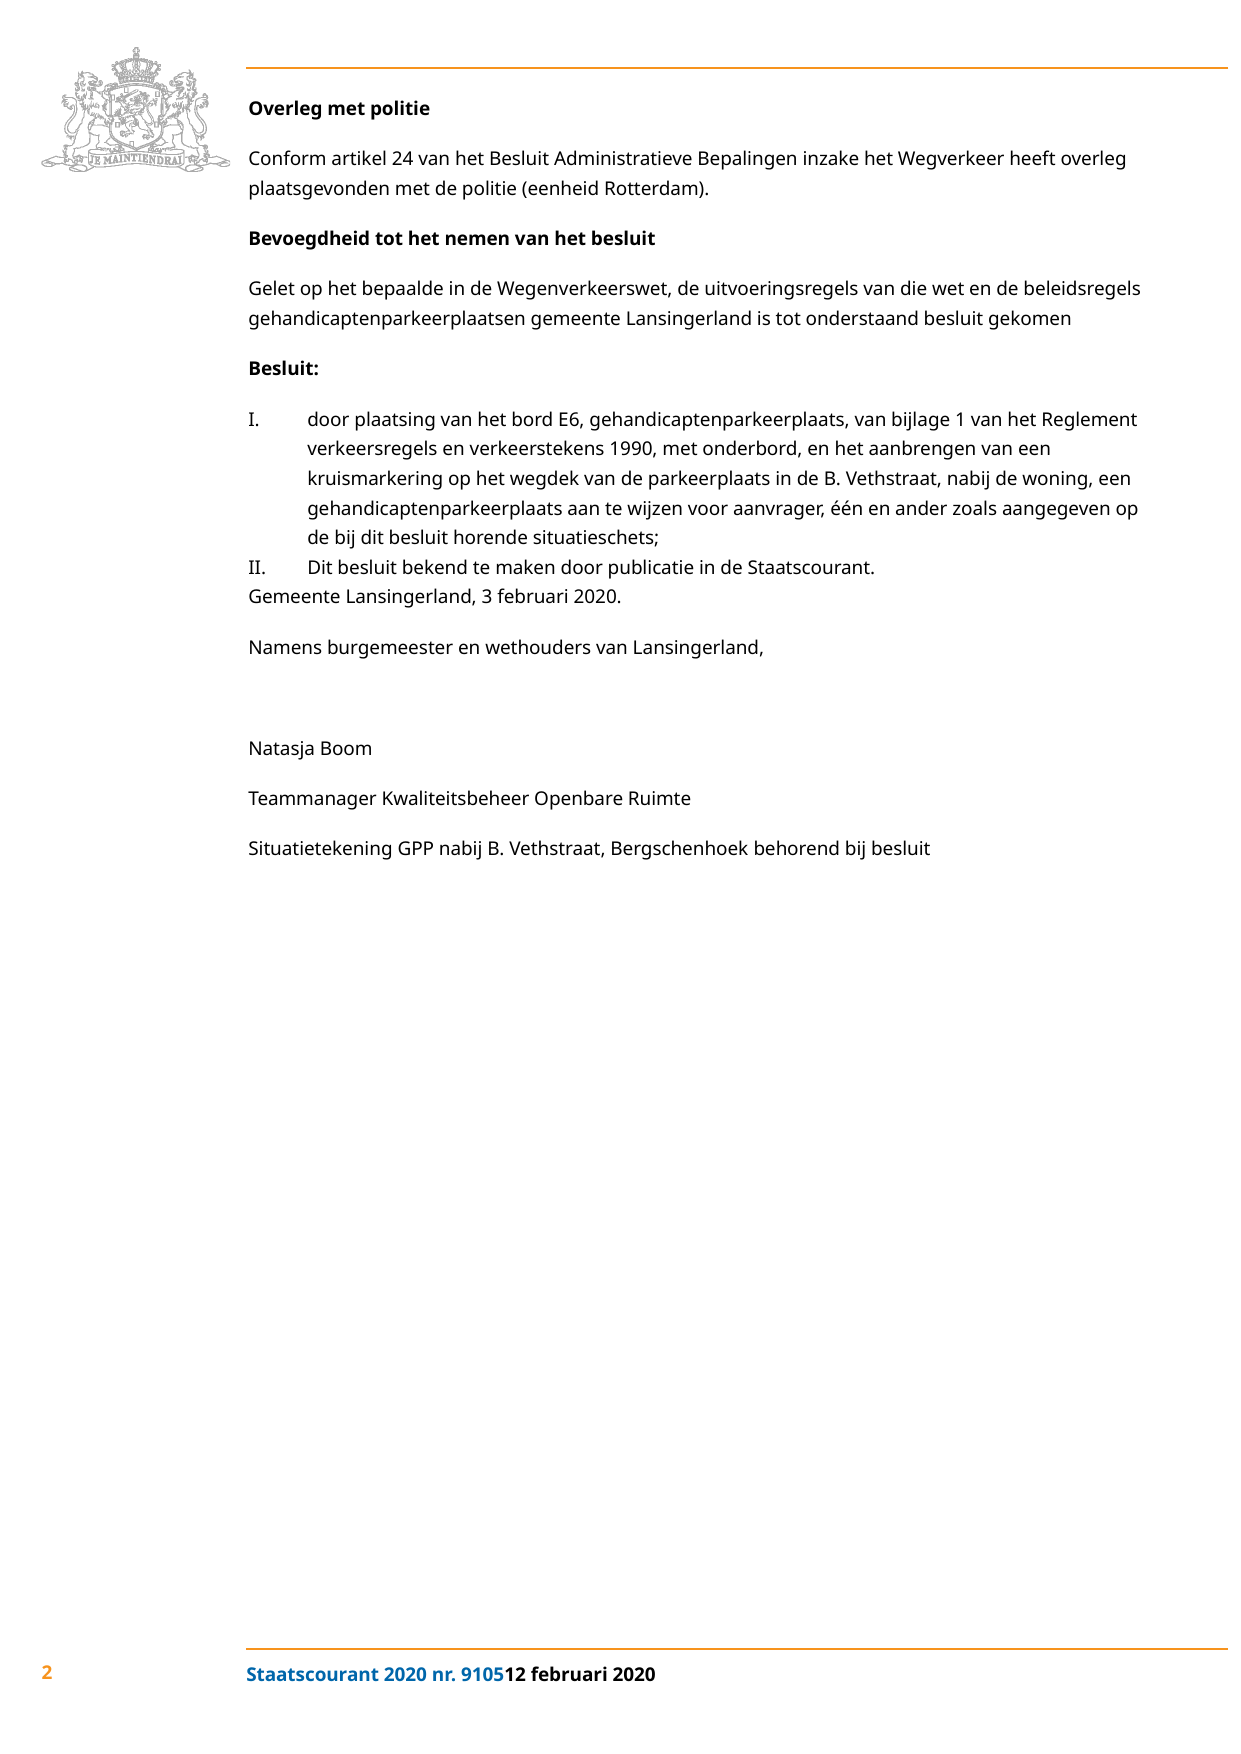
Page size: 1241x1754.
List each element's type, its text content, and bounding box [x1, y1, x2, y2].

text Gemeente Lansingerland, 3 februari 2020. [248, 583, 1152, 609]
text Gelet op het be­paal­de in de Wegen­ver­keerswet, de uitvoeringsregels van die wet en de beleidsregels gehandicaptenparkeerplaatsen gemeente Lansingerland is tot onderstaand besluit gekomen [248, 276, 1152, 331]
picture [41, 47, 231, 172]
text Situatietekening GPP nabij B. Vethstraat, Bergschenhoek behorend bij besluit [248, 836, 1152, 861]
list Dit besluit bekend te maken door publicatie in de Staatscourant. [248, 554, 1152, 580]
text Bevoegdheid tot het nemen van het besluit [248, 225, 1152, 251]
text Besluit: [248, 356, 1152, 381]
text Natasja Boom [248, 735, 1152, 761]
text Namens burgemeester en wethouders van Lansingerland, [248, 634, 1152, 660]
text Teammanager Kwaliteitsbeheer Openbare Ruimte [248, 785, 1152, 811]
text Conform artikel 24 van het Besluit Administratieve Bepalingen inzake het Wegverkeer heeft overleg plaatsgevonden met de politie (eenheid Rotterdam). [248, 145, 1152, 201]
text Overleg met politie [248, 95, 1152, 121]
list door plaatsing van het bord E6, gehandicaptenparkeerplaats, van bijlage 1 van het Reglement verkeersregels en verkeerstekens 1990, met onderbord, en het aanbrengen van een kruismarkering op het wegdek van de parkeerplaats in de B. Vethstraat, nabij de woning, een gehandicaptenparkeerplaats aan te wijzen voor aanvrager, één en ander zoals aangegeven op de bij dit besluit horende situatieschets; [248, 406, 1152, 550]
